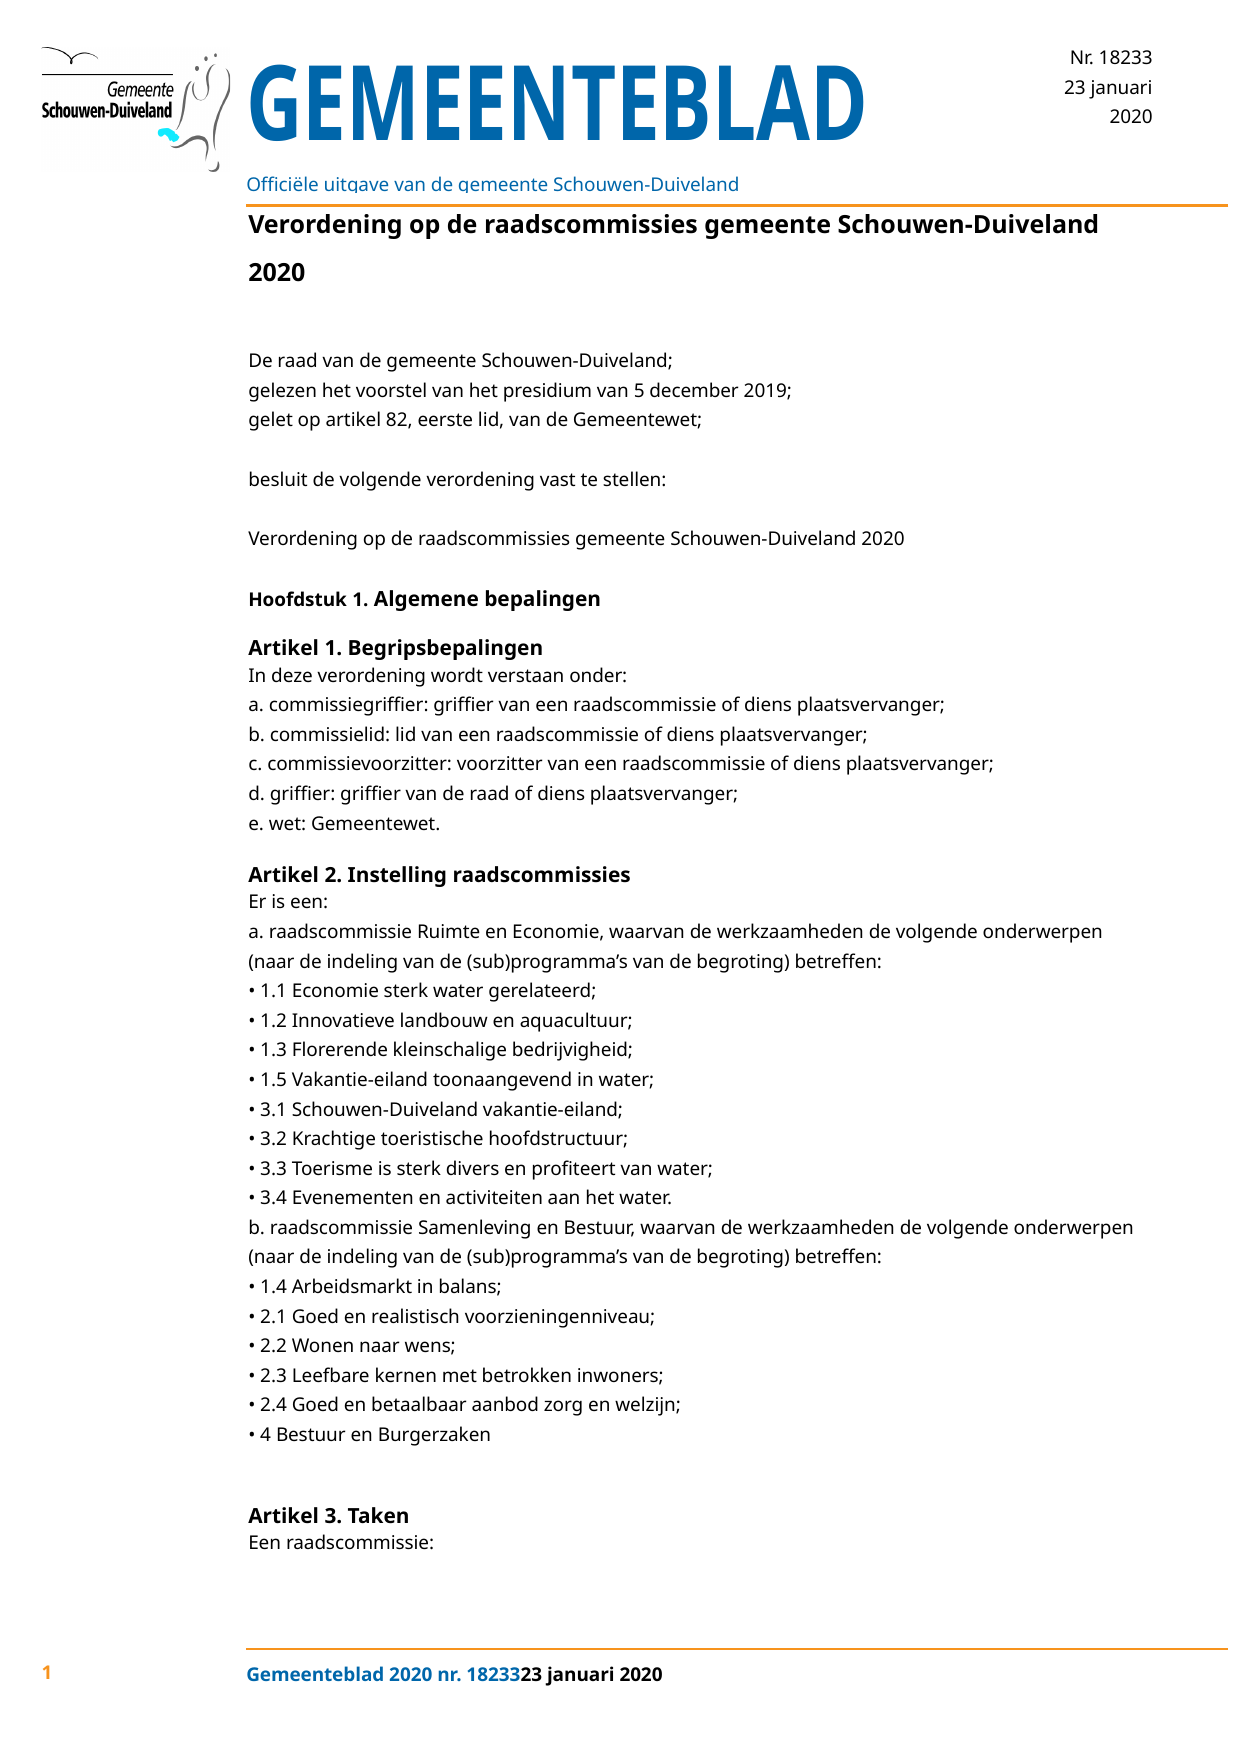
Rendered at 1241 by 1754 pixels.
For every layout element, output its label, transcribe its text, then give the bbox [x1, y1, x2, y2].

text Verordening op de raadscommissies gemeente Schouwen-Duiveland 2020 [248, 525, 1152, 551]
text a. raadscommissie Ruimte en Economie, waarvan de werkzaamheden de volgende onderwerpen (naar de indeling van de (sub)programma’s van de begroting) betreffen: [248, 918, 1152, 973]
text • 2.4 Goed en betaalbaar aanbod zorg en welzijn; [248, 1392, 1152, 1417]
text gelet op artikel 82, eerste lid, van de Gemeentewet; [248, 407, 1152, 432]
text • 4 Bestuur en Burgerzaken [248, 1421, 1152, 1447]
text Verordening op de raadscommissies gemeente Schouwen-Duiveland 2020 [248, 207, 1152, 288]
text • 2.1 Goed en realistisch voorzieningenniveau; [248, 1303, 1152, 1328]
text besluit de volgende verordening vast te stellen: [248, 466, 1152, 492]
text • 3.1 Schouwen-Duiveland vakantie-eiland; [248, 1096, 1152, 1121]
text b. commissielid: lid van een raadscommissie of diens plaatsvervanger; [248, 721, 1152, 747]
text • 1.2 Innovatieve landbouw en aquacultuur; [248, 1007, 1152, 1033]
text • 1.3 Florerende kleinschalige bedrijvigheid; [248, 1037, 1152, 1062]
text Hoofdstuk 1. Algemene bepalingen [248, 584, 1152, 613]
text • 3.3 Toerisme is sterk divers en profiteert van water; [248, 1155, 1152, 1181]
text a. commissiegriffier: griffier van een raadscommissie of diens plaatsvervanger; [248, 691, 1152, 717]
text • 1.5 Vakantie-eiland toonaangevend in water; [248, 1066, 1152, 1092]
text • 3.2 Krachtige toeristische hoofdstructuur; [248, 1125, 1152, 1151]
text Artikel 3. Taken [248, 1501, 1152, 1529]
text • 3.4 Evenementen en activiteiten aan het water. [248, 1184, 1152, 1210]
text • 1.4 Arbeidsmarkt in balans; [248, 1273, 1152, 1299]
text Artikel 1. Begripsbepalingen [248, 633, 1152, 662]
text c. commissievoorzitter: voorzitter van een raadscommissie of diens plaatsvervanger; [248, 751, 1152, 776]
text De raad van de gemeente Schouwen-Duiveland; [248, 347, 1152, 373]
text Er is een: [248, 889, 1152, 914]
text • 2.2 Wonen naar wens; [248, 1332, 1152, 1358]
text b. raadscommissie Samenleving en Bestuur, waarvan de werkzaamheden de volgende onderwerpen (naar de indeling van de (sub)programma’s van de begroting) betreffen: [248, 1214, 1152, 1269]
text d. griffier: griffier van de raad of diens plaatsvervanger; [248, 780, 1152, 806]
text • 2.3 Leefbare kernen met betrokken inwoners; [248, 1362, 1152, 1388]
text • 1.1 Economie sterk water gerelateerd; [248, 977, 1152, 1003]
text Artikel 2. Instelling raadscommissies [248, 860, 1152, 889]
text In deze verordening wordt verstaan onder: [248, 662, 1152, 688]
text e. wet: Gemeentewet. [248, 810, 1152, 836]
text Een raadscommissie: [248, 1529, 1152, 1555]
text gelezen het voorstel van het presidium van 5 december 2019; [248, 377, 1152, 403]
picture [41, 47, 231, 172]
